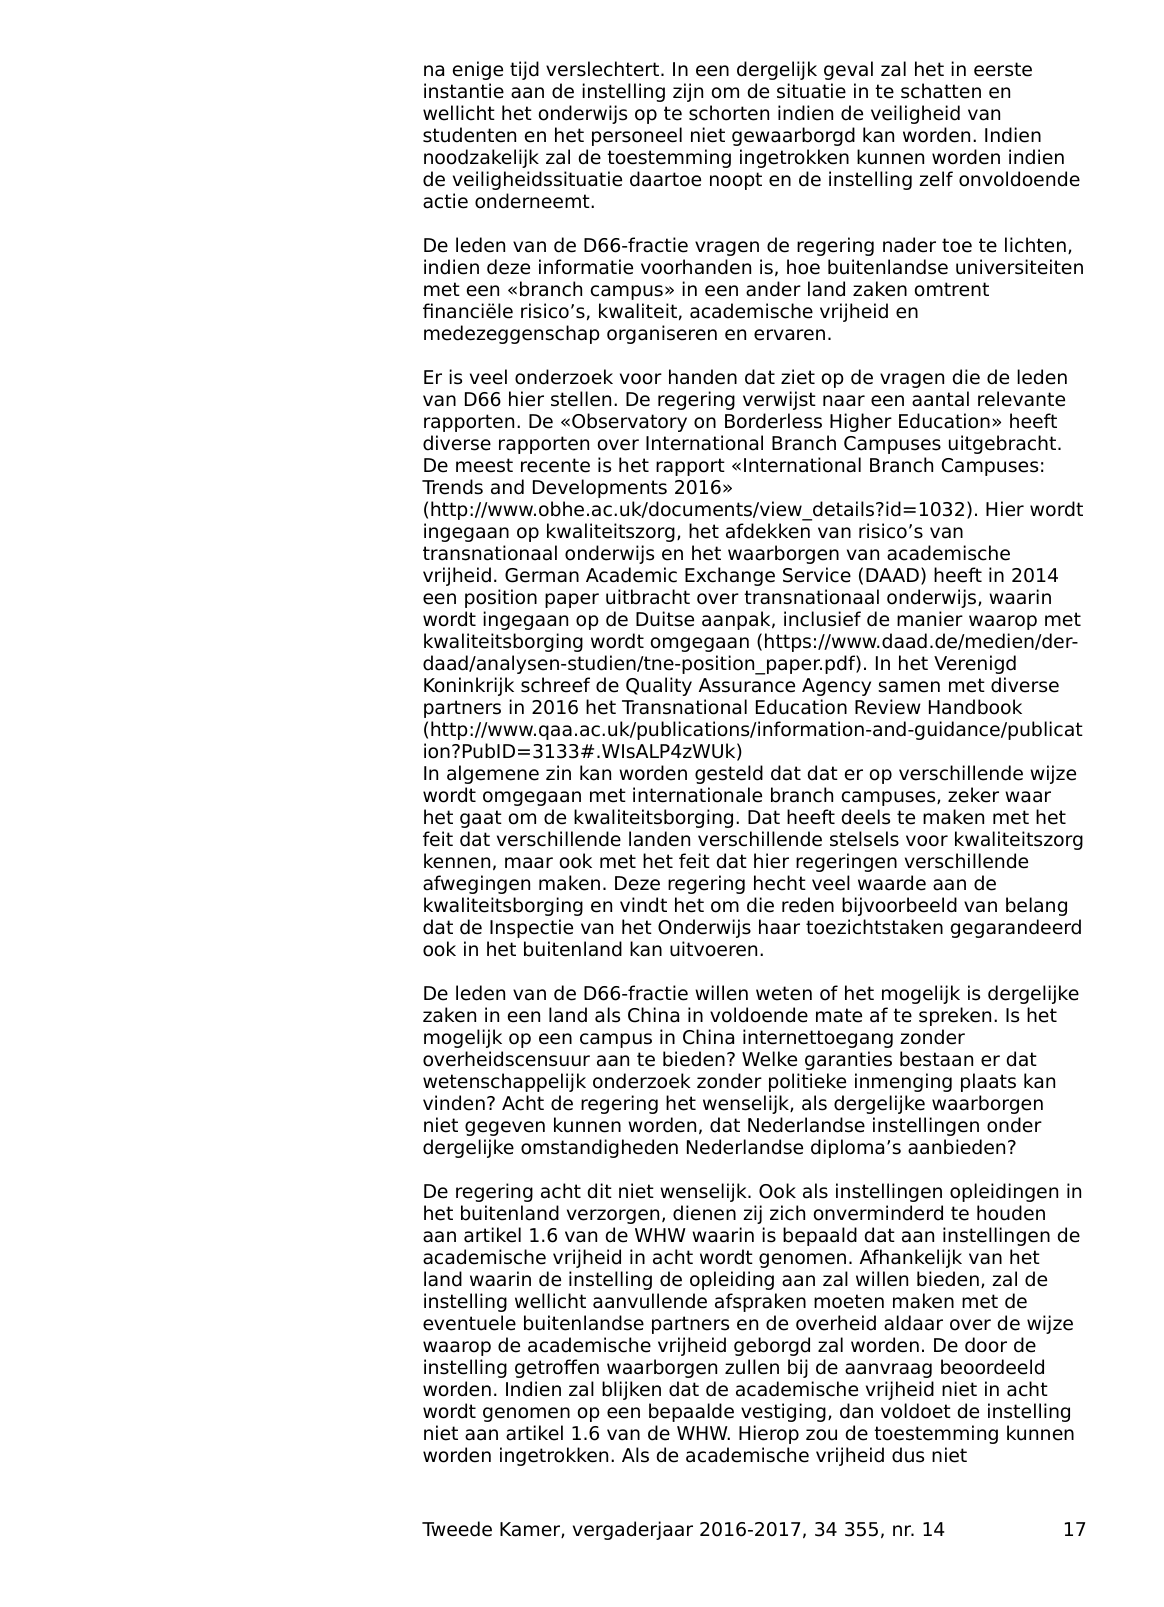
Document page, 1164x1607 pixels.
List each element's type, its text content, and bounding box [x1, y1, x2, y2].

text In algemene zin kan worden gesteld dat dat er op verschillende wijze wordt omgegaan met internationale branch campuses, zeker waar het gaat om de kwaliteitsborging. Dat heeft deels te maken met het feit dat verschillende landen verschillende stelsels voor kwaliteitszorg kennen, maar ook met het feit dat hier regeringen verschillende afwegingen maken. Deze regering hecht veel waarde aan de kwaliteitsborging en vindt het om die reden bijvoorbeeld van belang dat de Inspectie van het Onderwijs haar toezichtstaken gegarandeerd ook in het buitenland kan uitvoeren. [422, 763, 1087, 961]
text Er is veel onderzoek voor handen dat ziet op de vragen die de leden van D66 hier stellen. De regering verwijst naar een aantal relevante rapporten. De «Observatory on Borderless Higher Education» heeft diverse rapporten over International Branch Campuses uitgebracht. De meest recente is het rapport «International Branch Campuses: Trends and Developments 2016» (http://www.obhe.ac.uk/documents/view_details?id=1032). Hier wordt ingegaan op kwaliteitszorg, het afdekken van risico’s van transnationaal onderwijs en het waarborgen van academische vrijheid. German Academic Exchange Service (DAAD) heeft in 2014 een position paper uitbracht over transnationaal onderwijs, waarin wordt ingegaan op de Duitse aanpak, inclusief de manier waarop met kwaliteitsborging wordt omgegaan (https://www.daad.de/medien/der-daad/analysen-studien/tne-position_paper.pdf). In het Verenigd Koninkrijk schreef de Quality Assurance Agency samen met diverse partners in 2016 het Transnational Education Review Handbook (http://www.qaa.ac.uk/publications/information-and-guidance/publication?PubID=3133#.WIsALP4zWUk) [422, 367, 1087, 763]
text De regering acht dit niet wenselijk. Ook als instellingen opleidingen in het buitenland verzorgen, dienen zij zich onverminderd te houden aan artikel 1.6 van de WHW waarin is bepaald dat aan instellingen de academische vrijheid in acht wordt genomen. Afhankelijk van het land waarin de instelling de opleiding aan zal willen bieden, zal de instelling wellicht aanvullende afspraken moeten maken met de eventuele buitenlandse partners en de overheid aldaar over de wijze waarop de academische vrijheid geborgd zal worden. De door de instelling getroffen waarborgen zullen bij de aanvraag beoordeeld worden. Indien zal blijken dat de academische vrijheid niet in acht wordt genomen op een bepaalde vestiging, dan voldoet de instelling niet aan artikel 1.6 van de WHW. Hierop zou de toestemming kunnen worden ingetrokken. Als de academische vrijheid dus niet [422, 1181, 1087, 1467]
text De leden van de D66-fractie vragen de regering nader toe te lichten, indien deze informatie voorhanden is, hoe buitenlandse universiteiten met een «branch campus» in een ander land zaken omtrent financiële risico’s, kwaliteit, academische vrijheid en medezeggenschap organiseren en ervaren. [422, 235, 1087, 345]
text De leden van de D66-fractie willen weten of het mogelijk is dergelijke zaken in een land als China in voldoende mate af te spreken. Is het mogelijk op een campus in China internettoegang zonder overheidscensuur aan te bieden? Welke garanties bestaan er dat wetenschappelijk onderzoek zonder politieke inmenging plaats kan vinden? Acht de regering het wenselijk, als dergelijke waarborgen niet gegeven kunnen worden, dat Nederlandse instellingen onder dergelijke omstandigheden Nederlandse diploma’s aanbieden? [422, 983, 1087, 1159]
text na enige tijd verslechtert. In een dergelijk geval zal het in eerste instantie aan de instelling zijn om de situatie in te schatten en wellicht het onderwijs op te schorten indien de veiligheid van studenten en het personeel niet gewaarborgd kan worden. Indien noodzakelijk zal de toestemming ingetrokken kunnen worden indien de veiligheidssituatie daartoe noopt en de instelling zelf onvoldoende actie onderneemt. [422, 59, 1087, 213]
